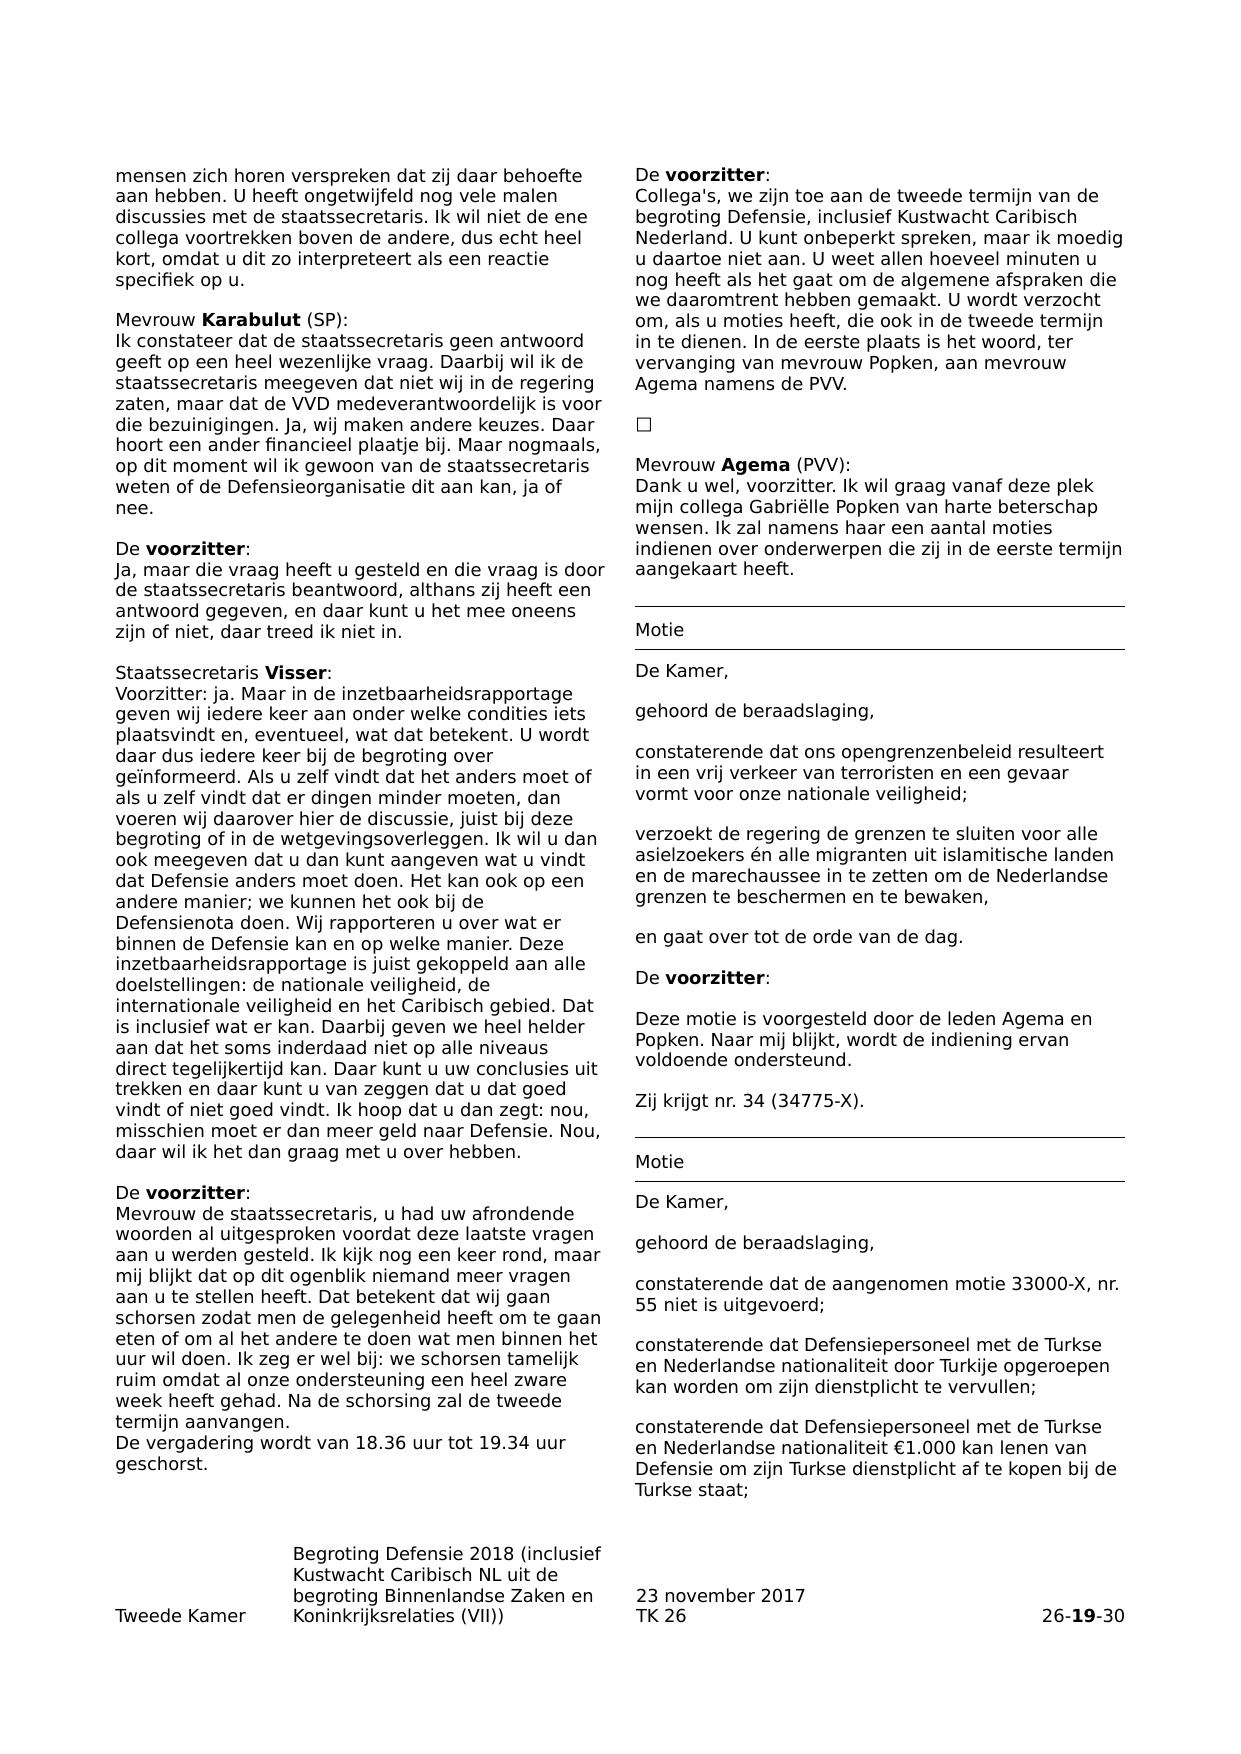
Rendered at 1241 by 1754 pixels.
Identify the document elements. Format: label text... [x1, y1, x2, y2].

text Staatssecretaris Visser: [115, 663, 605, 683]
text gehoord de beraadslaging, [635, 701, 1125, 722]
text Ja, maar die vraag heeft u gesteld en die vraag is door de staatssecretaris beantwoord, althans zij heeft een antwoord gegeven, en daar kunt u het mee oneens zijn of niet, daar treed ik niet in. [115, 559, 605, 643]
text De Kamer, [635, 1192, 1125, 1213]
text mensen zich horen verspreken dat zij daar behoefte aan hebben. U heeft ongetwijfeld nog vele malen discussies met de staatssecretaris. Ik wil niet de ene collega voortrekken boven de andere, dus echt heel kort, omdat u dit zo interpreteert als een reactie specifiek op u. [115, 165, 605, 290]
text ⬜ [635, 414, 1125, 435]
text verzoekt de regering de grenzen te sluiten voor alle asielzoekers én alle migranten uit islamitische landen en de marechaussee in te zetten om de Nederlandse grenzen te beschermen en te bewaken, [635, 824, 1125, 907]
text constaterende dat de aangenomen motie 33000-X, nr. 55 niet is uitgevoerd; [635, 1274, 1125, 1315]
text De voorzitter: [115, 1182, 605, 1203]
text Ik constateer dat de staatssecretaris geen antwoord geeft op een heel wezenlijke vraag. Daarbij wil ik de staatssecretaris meegeven dat niet wij in de regering zaten, maar dat de VVD medeverantwoordelijk is voor die bezuinigingen. Ja, wij maken andere keuzes. Daar hoort een ander financieel plaatje bij. Maar nogmaals, op dit moment wil ik gewoon van de staatssecretaris weten of de Defensieorganisatie dit aan kan, ja of nee. [115, 331, 605, 518]
text De vergadering wordt van 18.36 uur tot 19.34 uur geschorst. [115, 1432, 605, 1474]
text De voorzitter: [635, 165, 1125, 186]
text Zij krijgt nr. 34 (34775-X). [635, 1091, 1125, 1112]
text constaterende dat ons opengrenzenbeleid resulteert in een vrij verkeer van terroristen en een gevaar vormt voor onze nationale veiligheid; [635, 742, 1125, 804]
text Dank u wel, voorzitter. Ik wil graag vanaf deze plek mijn collega Gabriëlle Popken van harte beterschap wensen. Ik zal namens haar een aantal moties indienen over onderwerpen die zij in de eerste termijn aangekaart heeft. [635, 476, 1125, 580]
text constaterende dat Defensiepersoneel met de Turkse en Nederlandse nationaliteit door Turkije opgeroepen kan worden om zijn dienstplicht te vervullen; [635, 1335, 1125, 1397]
text De voorzitter: [115, 538, 605, 559]
text Collega's, we zijn toe aan de tweede termijn van de begroting Defensie, inclusief Kustwacht Caribisch Nederland. U kunt onbeperkt spreken, maar ik moedig u daartoe niet aan. U weet allen hoeveel minuten u nog heeft als het gaat om de algemene afspraken die we daaromtrent hebben gemaakt. U wordt verzocht om, als u moties heeft, die ook in de tweede termijn in te dienen. In de eerste plaats is het woord, ter vervanging van mevrouw Popken, aan mevrouw Agema namens de PVV. [635, 186, 1125, 394]
text Voorzitter: ja. Maar in de inzetbaarheidsrapportage geven wij iedere keer aan onder welke condities iets plaatsvindt en, eventueel, wat dat betekent. U wordt daar dus iedere keer bij de begroting over geïnformeerd. Als u zelf vindt dat het anders moet of als u zelf vindt dat er dingen minder moeten, dan voeren wij daarover hier de discussie, juist bij deze begroting of in de wetgevingsoverleggen. Ik wil u dan ook meegeven dat u dan kunt aangeven wat u vindt dat Defensie anders moet doen. Het kan ook op een andere manier; we kunnen het ook bij de Defensienota doen. Wij rapporteren u over wat er binnen de Defensie kan en op welke manier. Deze inzetbaarheidsrapportage is juist gekoppeld aan alle doelstellingen: de nationale veiligheid, de internationale veiligheid en het Caribisch gebied. Dat is inclusief wat er kan. Daarbij geven we heel helder aan dat het soms inderdaad niet op alle niveaus direct tegelijkertijd kan. Daar kunt u uw conclusies uit trekken en daar kunt u van zeggen dat u dat goed vindt of niet goed vindt. Ik hoop dat u dan zegt: nou, misschien moet er dan meer geld naar Defensie. Nou, daar wil ik het dan graag met u over hebben. [115, 683, 605, 1162]
text Motie [635, 620, 1125, 641]
text en gaat over tot de orde van de dag. [635, 927, 1125, 948]
text De voorzitter: [635, 968, 1125, 989]
text Mevrouw Agema (PVV): [635, 455, 1125, 476]
text Mevrouw de staatssecretaris, u had uw afrondende woorden al uitgesproken voordat deze laatste vragen aan u werden gesteld. Ik kijk nog een keer rond, maar mij blijkt dat op dit ogenblik niemand meer vragen aan u te stellen heeft. Dat betekent dat wij gaan schorsen zodat men de gelegenheid heeft om te gaan eten of om al het andere te doen wat men binnen het uur wil doen. Ik zeg er wel bij: we schorsen tamelijk ruim omdat al onze ondersteuning een heel zware week heeft gehad. Na de schorsing zal de tweede termijn aanvangen. [115, 1203, 605, 1432]
text Deze motie is voorgesteld door de leden Agema en Popken. Naar mij blijkt, wordt de indiening ervan voldoende ondersteund. [635, 1009, 1125, 1071]
text De Kamer, [635, 661, 1125, 681]
text gehoord de beraadslaging, [635, 1233, 1125, 1254]
text Mevrouw Karabulut (SP): [115, 310, 605, 331]
text Motie [635, 1151, 1125, 1172]
text constaterende dat Defensiepersoneel met de Turkse en Nederlandse nationaliteit €1.000 kan lenen van Defensie om zijn Turkse dienstplicht af te kopen bij de Turkse staat; [635, 1417, 1125, 1500]
